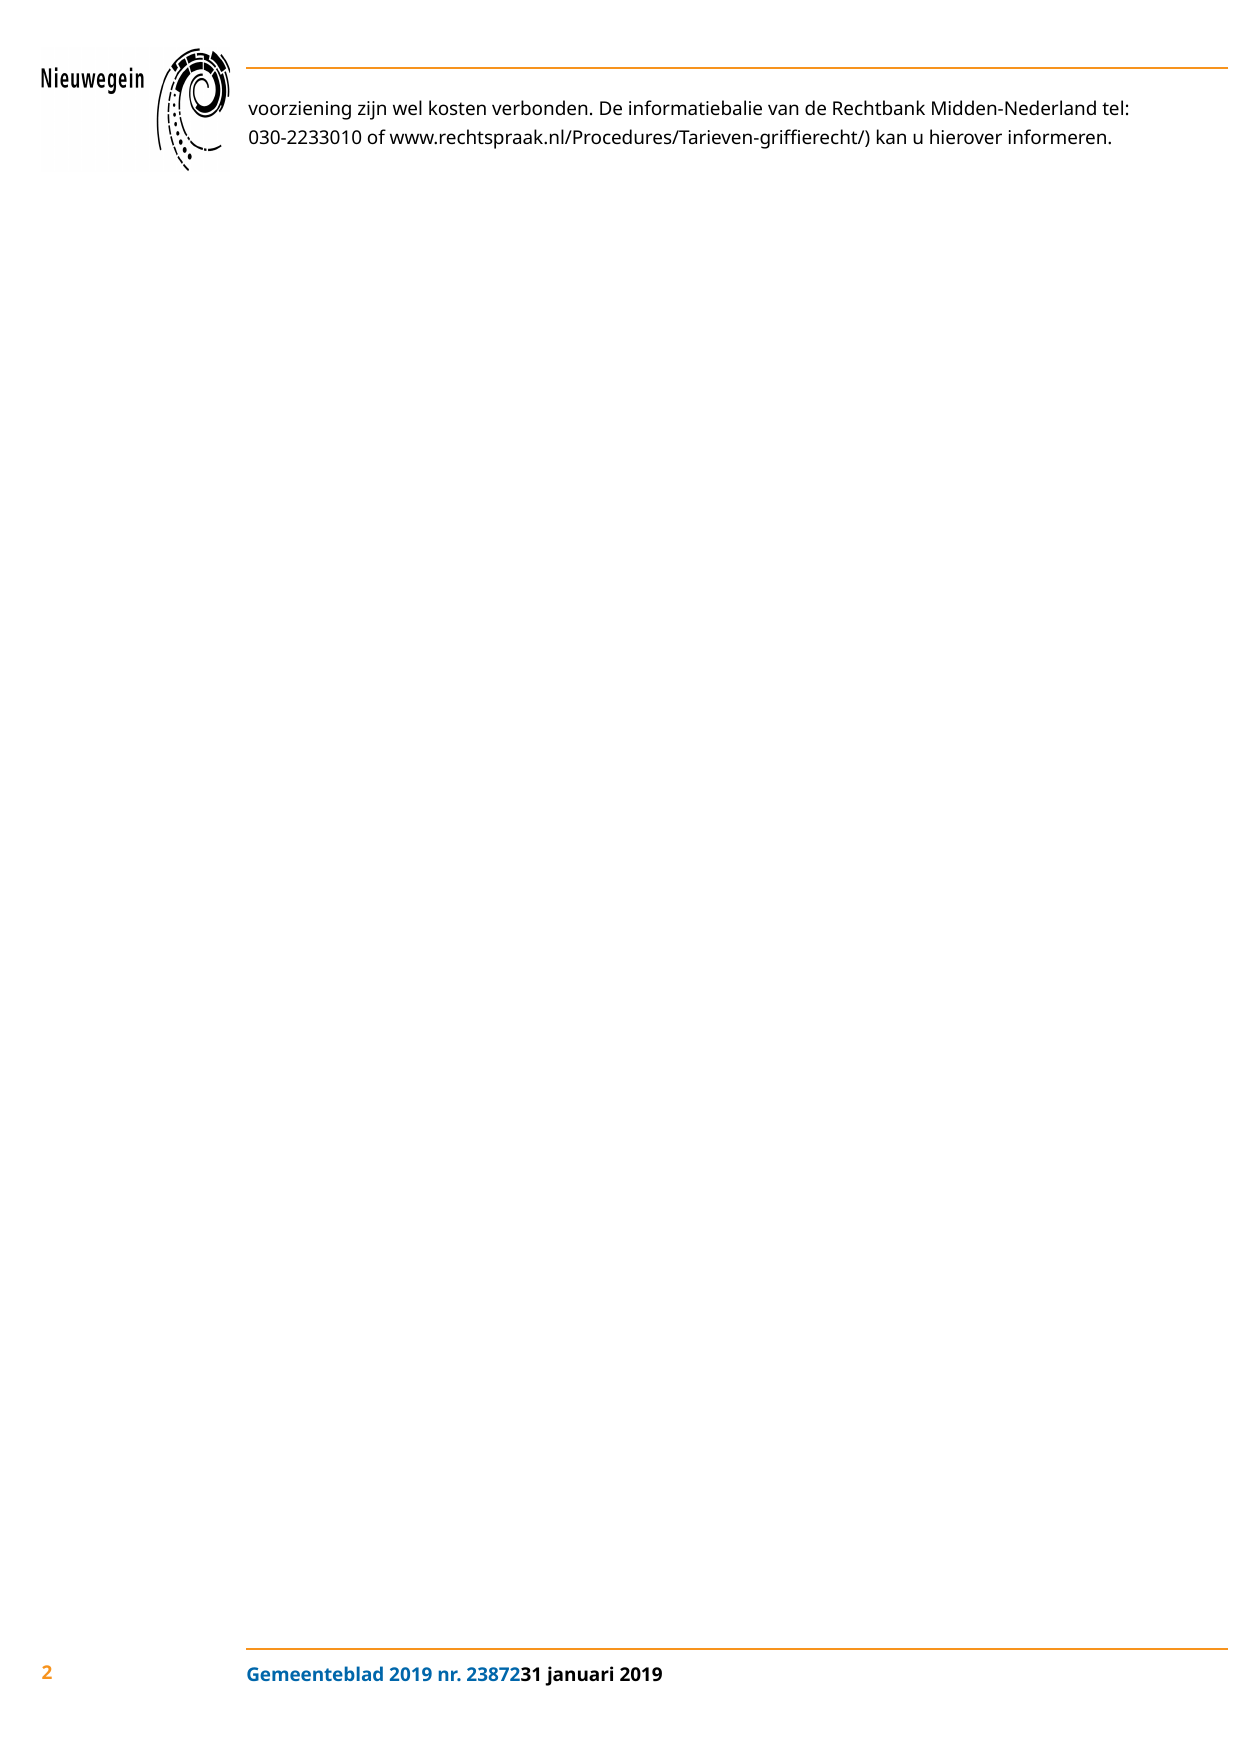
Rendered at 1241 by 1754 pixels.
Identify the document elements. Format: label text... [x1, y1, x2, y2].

text voorziening zijn wel kosten verbonden. De informatiebalie van de Rechtbank Midden-Nederland tel: 030-2233010 of www.rechtspraak.nl/Procedures/Tarieven-griffierecht/) kan u hierover informeren. [248, 95, 1152, 150]
picture [41, 47, 231, 172]
